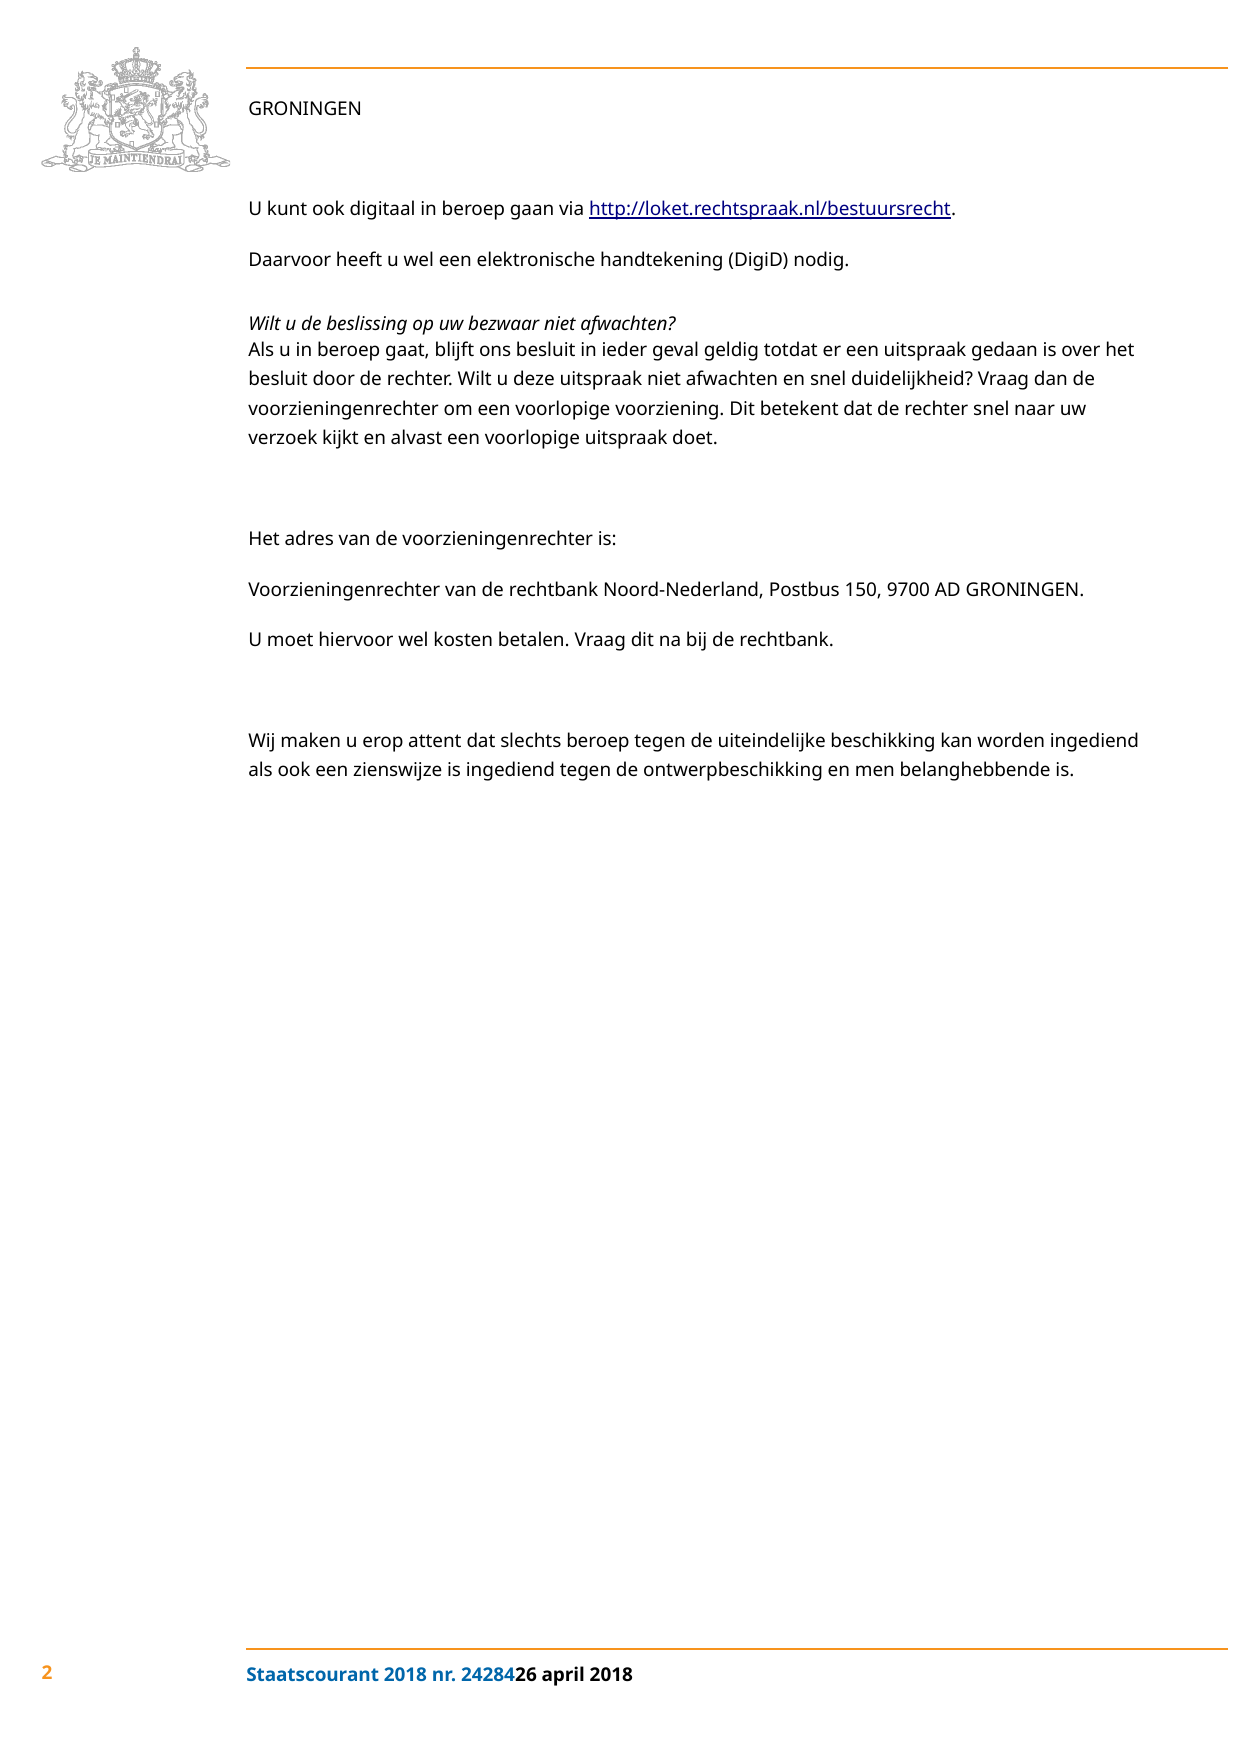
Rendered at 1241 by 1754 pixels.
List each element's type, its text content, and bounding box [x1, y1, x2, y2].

text GRONINGEN [248, 95, 1152, 121]
text Het adres van de voorzieningenrechter is: [248, 525, 1152, 551]
text Daarvoor heeft u wel een elektronische handtekening (DigiD) nodig. [248, 246, 1152, 272]
text Voorzieningenrechter van de rechtbank Noord-Nederland, Postbus 150, 9700 AD GRONINGEN. [248, 576, 1152, 601]
text Als u in beroep gaat, blijft ons besluit in ieder geval geldig totdat er een uitspraak gedaan is over het besluit door de rechter. Wilt u deze uitspraak niet afwachten en snel duidelijkheid? Vraag dan de voorzieningenrechter om een voorlopige voorziening. Dit betekent dat de rechter snel naar uw verzoek kijkt en alvast een voorlopige uitspraak doet. [248, 336, 1152, 450]
text U kunt ook digitaal in beroep gaan via http://loket.rechtspraak.nl/bestuursrecht. [248, 196, 1152, 221]
text Wij maken u erop attent dat slechts beroep tegen de uiteindelijke beschikking kan worden ingediend als ook een zienswijze is ingediend tegen de ontwerpbeschikking en men belanghebbende is. [248, 727, 1152, 782]
text U moet hiervoor wel kosten betalen. Vraag dit na bij de rechtbank. [248, 626, 1152, 652]
text Wilt u de beslissing op uw bezwaar niet afwachten? [248, 310, 1152, 336]
picture [41, 47, 231, 172]
